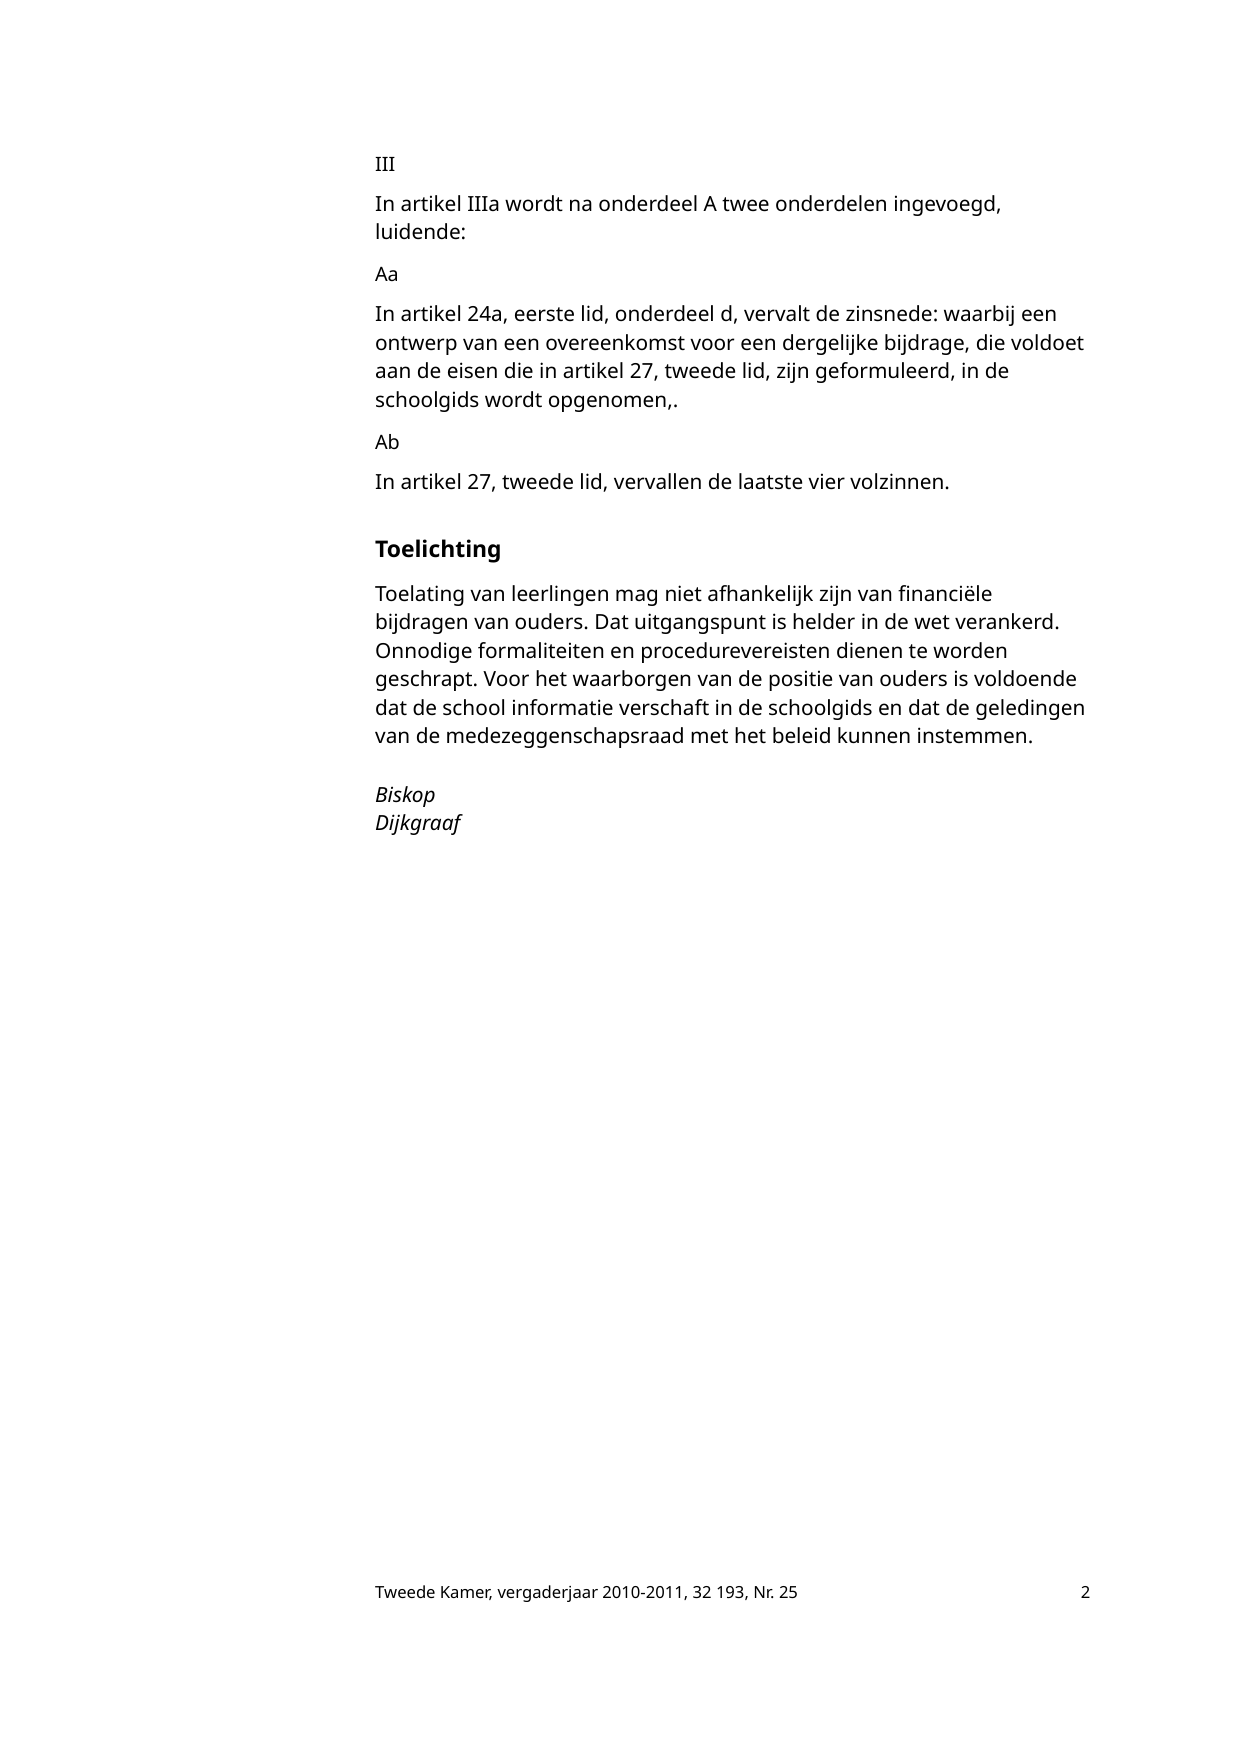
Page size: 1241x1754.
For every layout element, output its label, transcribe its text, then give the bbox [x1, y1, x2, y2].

text Aa [375, 261, 1090, 288]
text III [375, 150, 1090, 177]
text Ab [375, 428, 1090, 455]
text In artikel 27, tweede lid, vervallen de laatste vier volzinnen. [375, 467, 1090, 495]
text Dijkgraaf [375, 808, 1090, 837]
text Biskop [375, 780, 1090, 808]
text In artikel IIIa wordt na onderdeel A twee onderdelen ingevoegd, luidende: [375, 189, 1090, 246]
text Toelating van leerlingen mag niet afhankelijk zijn van financiële bijdragen van ouders. Dat uitgangspunt is helder in de wet verankerd. Onnodige formaliteiten en procedurevereisten dienen te worden geschrapt. Voor het waarborgen van de positie van ouders is voldoende dat de school informatie verschaft in de schoolgids en dat de geledingen van de medezeggenschapsraad met het beleid kunnen instemmen. [375, 579, 1090, 750]
text In artikel 24a, eerste lid, onderdeel d, vervalt de zinsnede: waarbij een ontwerp van een overeenkomst voor een dergelijke bijdrage, die voldoet aan de eisen die in artikel 27, tweede lid, zijn geformuleerd, in de schoolgids wordt opgenomen,. [375, 299, 1090, 413]
subtitle Toelichting [375, 533, 1090, 564]
